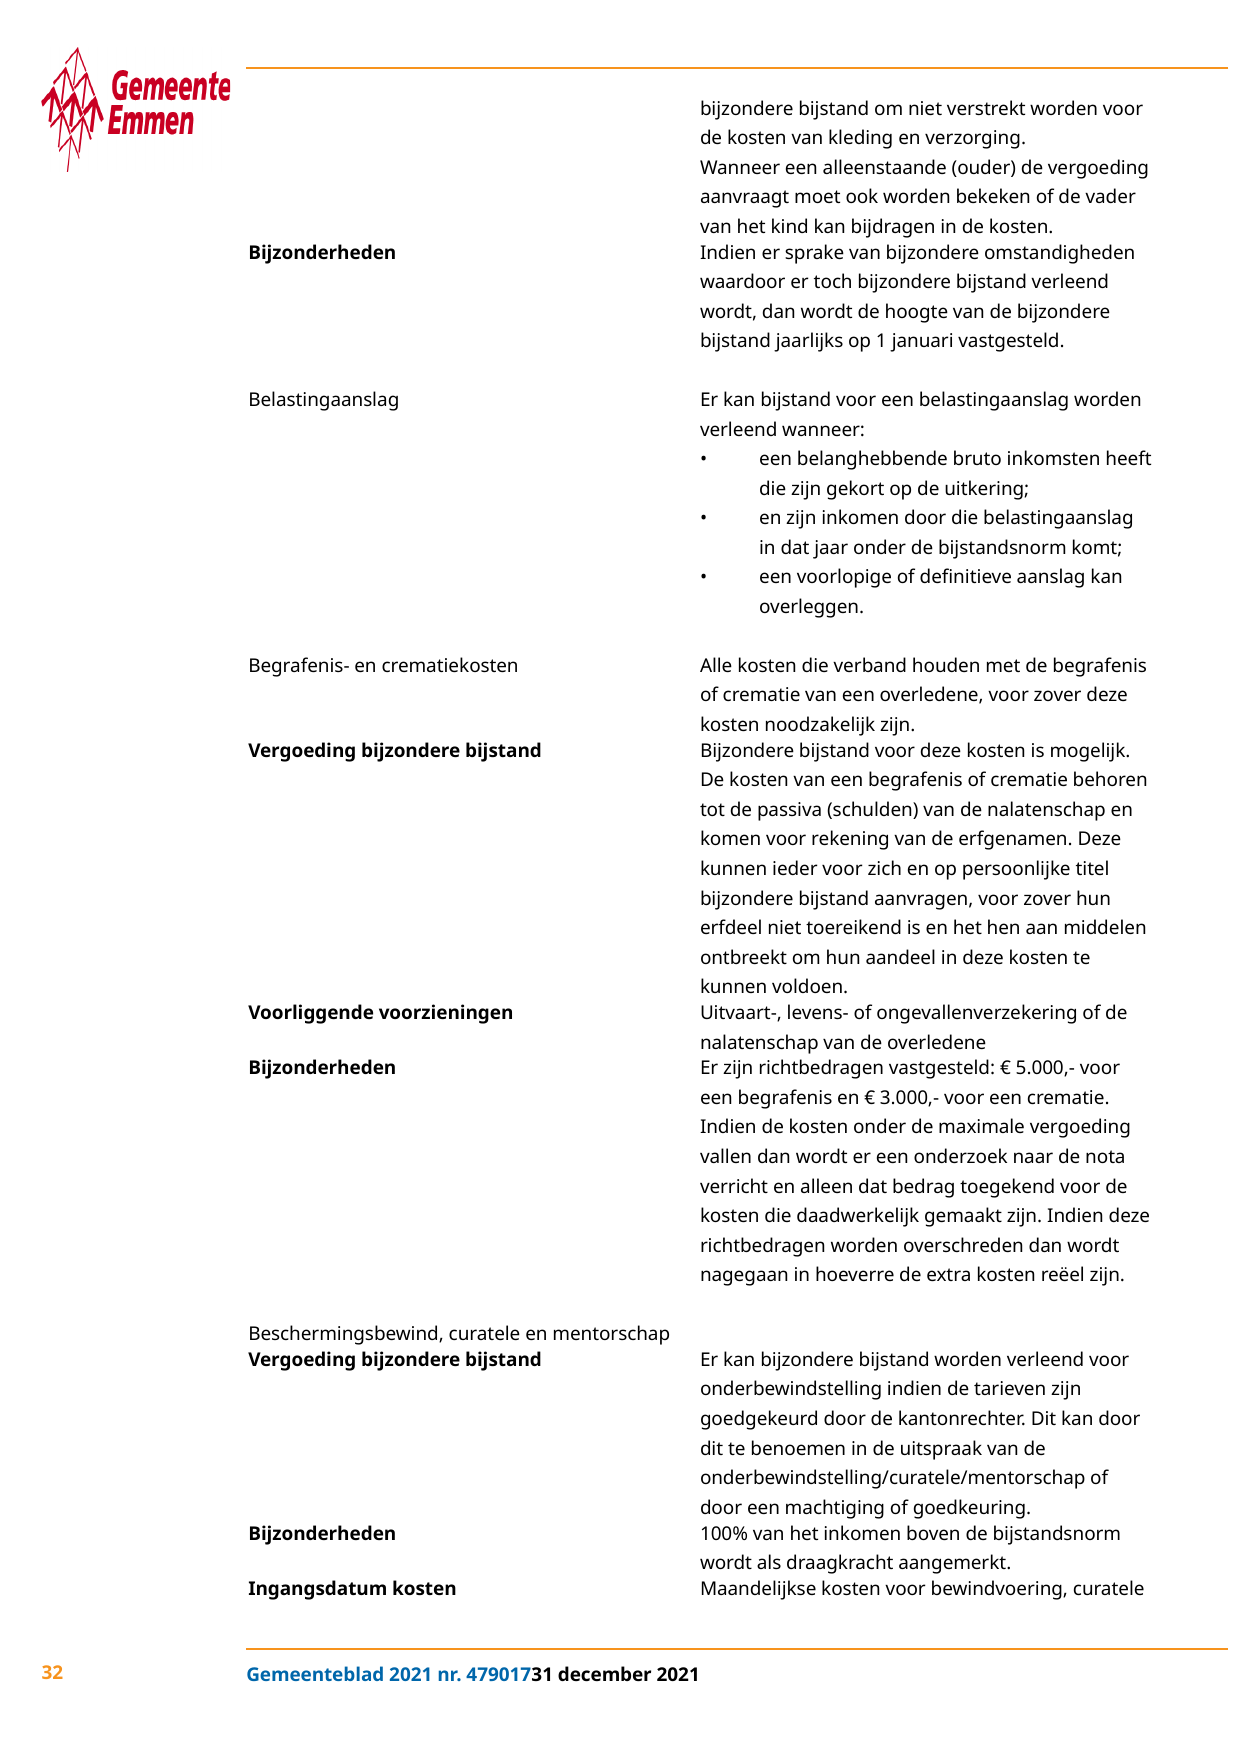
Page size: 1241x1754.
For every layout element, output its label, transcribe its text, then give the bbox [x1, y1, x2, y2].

table_cell [248, 95, 700, 239]
table_header Begrafenis- en crematiekosten [248, 652, 700, 737]
table_cell Bijzondere bijstand voor deze kosten is mogelijk. De kosten van een begrafenis of crematie behoren tot de passiva (schulden) van de nalatenschap en komen voor rekening van de erfgenamen. Deze kunnen ieder voor zich en op persoonlijke titel bijzondere bijstand aanvragen, voor zover hun erfdeel niet toereikend is en het hen aan middelen ontbreekt om hun aandeel in deze kosten te kunnen voldoen. [700, 737, 1152, 999]
table_header Beschermingsbewind, curatele en mentorschap [248, 1320, 700, 1346]
table_cell Indien er sprake van bijzondere omstandigheden waardoor er toch bijzondere bijstand verleend wordt, dan wordt de hoogte van de bijzondere bijstand jaarlijks op 1 januari vastgesteld. [700, 239, 1152, 353]
table_cell 100% van het inkomen boven de bijstandsnorm wordt als draagkracht aangemerkt. [700, 1520, 1152, 1575]
picture [41, 47, 231, 172]
table_cell Vergoeding bijzondere bijstand [248, 737, 700, 999]
table_cell Bijzonderheden [248, 1055, 700, 1287]
table_cell Vergoeding bijzondere bijstand [248, 1346, 700, 1520]
table_header Alle kosten die verband houden met de begrafenis of crematie van een overledene, voor zover deze kosten noodzakelijk zijn. [700, 652, 1152, 737]
table_cell Bijzonderheden [248, 239, 700, 353]
table_cell bijzondere bijstand om niet verstrekt worden voor de kosten van kleding en verzorging. Wanneer een alleenstaande (ouder) de vergoeding aanvraagt moet ook worden bekeken of de vader van het kind kan bijdragen in de kosten. [700, 95, 1152, 239]
table_cell Ingangsdatum kosten [248, 1575, 700, 1601]
table_header [700, 1320, 1152, 1346]
table_cell Maandelijkse kosten voor bewindvoering, curatele [700, 1575, 1152, 1601]
table_header Belastingaanslag [248, 386, 700, 619]
table_cell Bijzonderheden [248, 1520, 700, 1575]
table_cell Er kan bijzondere bijstand worden verleend voor onderbewindstelling indien de tarieven zijn goedgekeurd door de kantonrechter. Dit kan door dit te benoemen in de uitspraak van de onderbewindstelling/curatele/mentorschap of door een machtiging of goedkeuring. [700, 1346, 1152, 1520]
table_header Er kan bijstand voor een belastingaanslag worden verleend wanneer: een belanghebbende bruto inkomsten heeft die zijn gekort op de uitkering; en zijn inkomen door die belastingaanslag in dat jaar onder de bijstandsnorm komt; een voorlopige of definitieve aanslag kan overleggen. [700, 386, 1152, 619]
table_cell Er zijn richtbedragen vastgesteld: € 5.000,- voor een begrafenis en € 3.000,- voor een crematie. Indien de kosten onder de maximale vergoeding vallen dan wordt er een onderzoek naar de nota verricht en alleen dat bedrag toegekend voor de kosten die daadwerkelijk gemaakt zijn. Indien deze richtbedragen worden overschreden dan wordt nagegaan in hoeverre de extra kosten reëel zijn. [700, 1055, 1152, 1287]
table_cell Voorliggende voorzieningen [248, 999, 700, 1054]
table_cell Uitvaart-, levens- of ongevallenverzekering of de nalatenschap van de overledene [700, 999, 1152, 1054]
